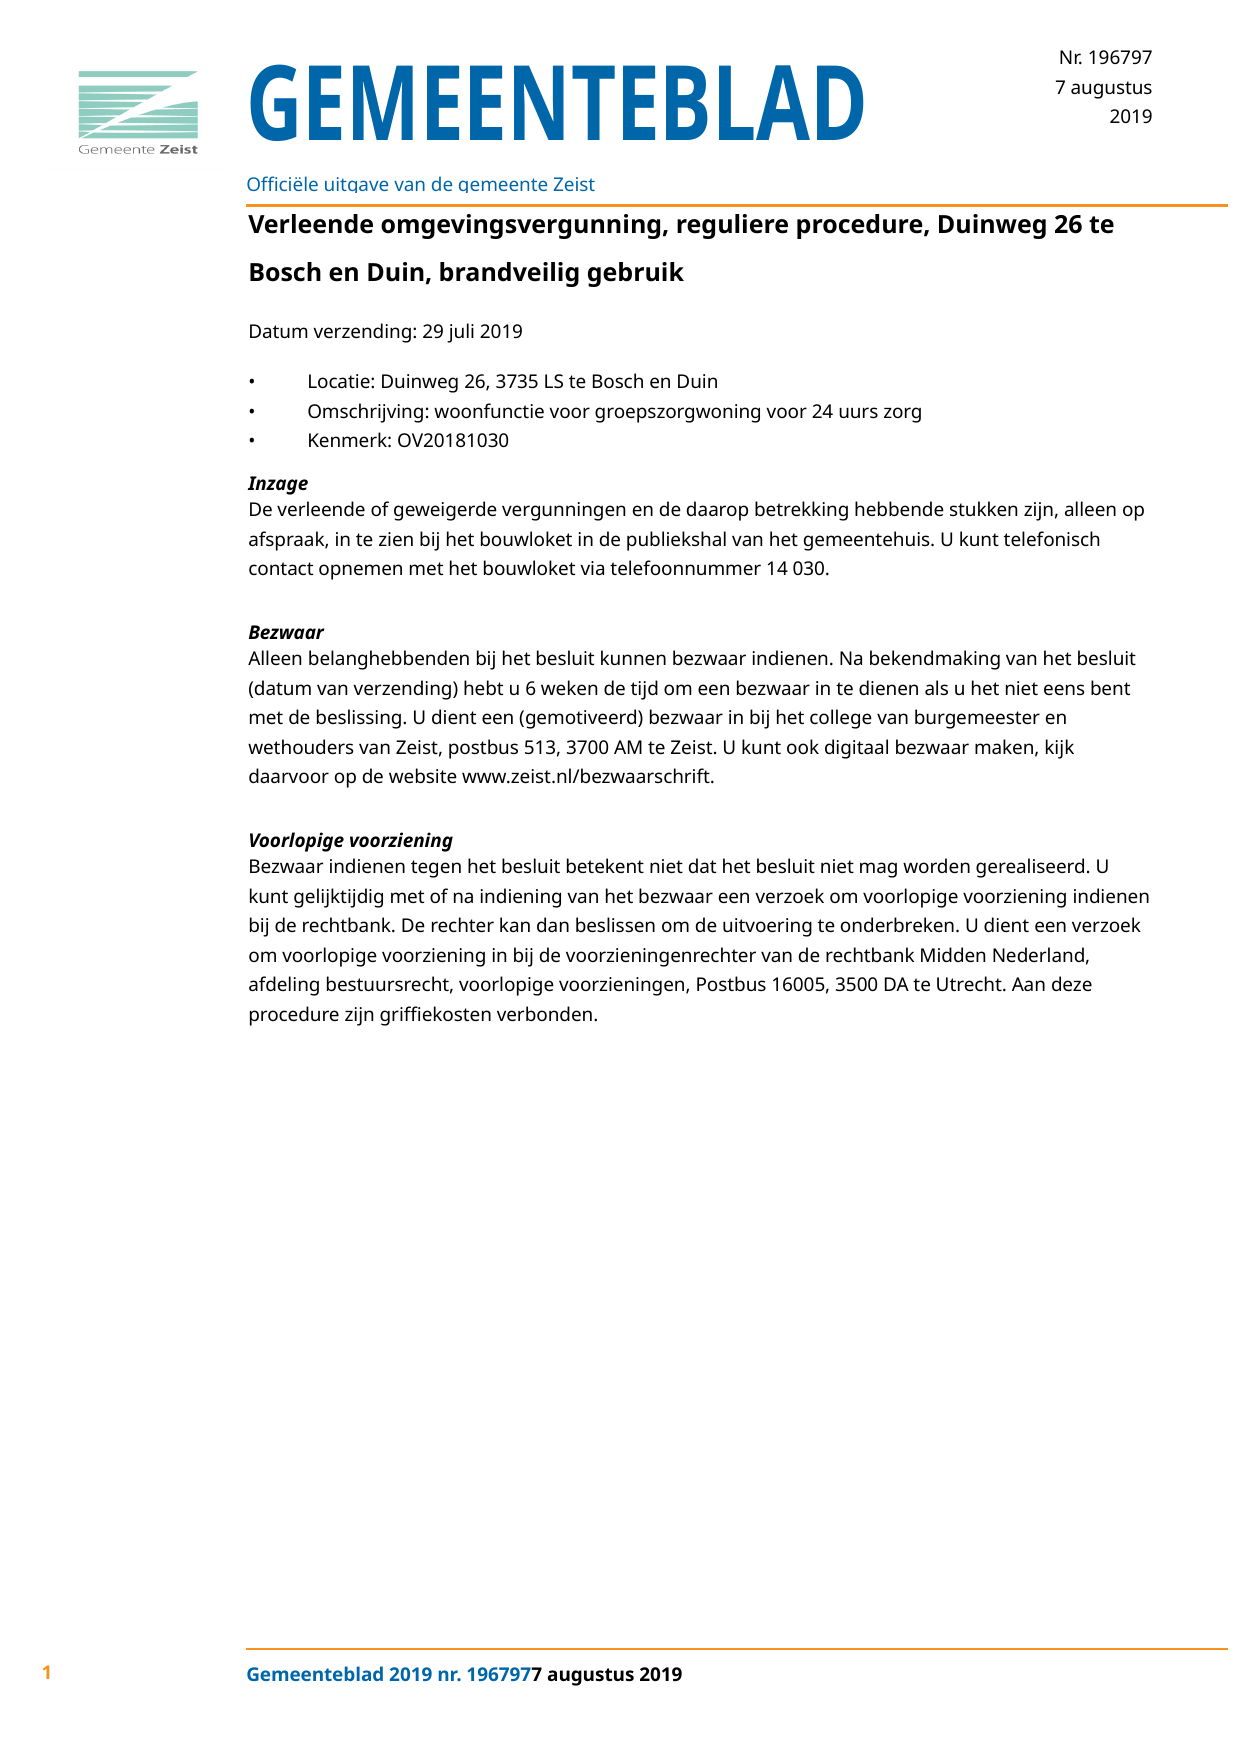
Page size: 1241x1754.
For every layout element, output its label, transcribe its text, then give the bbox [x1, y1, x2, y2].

text Voorlopige voorziening [248, 827, 1152, 853]
text Alleen belanghebbenden bij het besluit kunnen bezwaar indienen. Na bekendmaking van het besluit (datum van verzending) hebt u 6 weken de tijd om een bezwaar in te dienen als u het niet eens bent met de beslissing. U dient een (gemotiveerd) bezwaar in bij het college van burgemeester en wethouders van Zeist, postbus 513, 3700 AM te Zeist. U kunt ook digitaal bezwaar maken, kijk daarvoor op de website www.zeist.nl/bezwaarschrift. [248, 645, 1152, 789]
text Bezwaar indienen tegen het besluit betekent niet dat het besluit niet mag worden gerealiseerd. U kunt gelijktijdig met of na indiening van het bezwaar een verzoek om voorlopige voorziening indienen bij de rechtbank. De rechter kan dan beslissen om de uitvoering te onderbreken. U dient een verzoek om voorlopige voorziening in bij de voorzieningenrechter van de rechtbank Midden Nederland, afdeling bestuursrecht, voorlopige voorzieningen, Postbus 16005, 3500 DA te Utrecht. Aan deze procedure zijn griffiekosten verbonden. [248, 853, 1152, 1027]
text Verleende omgevingsvergunning, reguliere procedure, Duinweg 26 te Bosch en Duin, brandveilig gebruik [248, 207, 1152, 288]
picture [41, 47, 231, 172]
text Datum verzending: 29 juli 2019 [248, 318, 1152, 344]
list Omschrijving: woonfunctie voor groepszorgwoning voor 24 uurs zorg [248, 398, 1152, 424]
list Kenmerk: OV20181030 [248, 427, 1152, 453]
text De verleende of geweigerde vergunningen en de daarop betrekking hebbende stukken zijn, alleen op afspraak, in te zien bij het bouwloket in de publiekshal van het gemeentehuis. U kunt telefonisch contact opnemen met het bouwloket via telefoonnummer 14 030. [248, 496, 1152, 581]
text Bezwaar [248, 619, 1152, 645]
text Inzage [248, 471, 1152, 496]
list Locatie: Duinweg 26, 3735 LS te Bosch en Duin [248, 368, 1152, 394]
